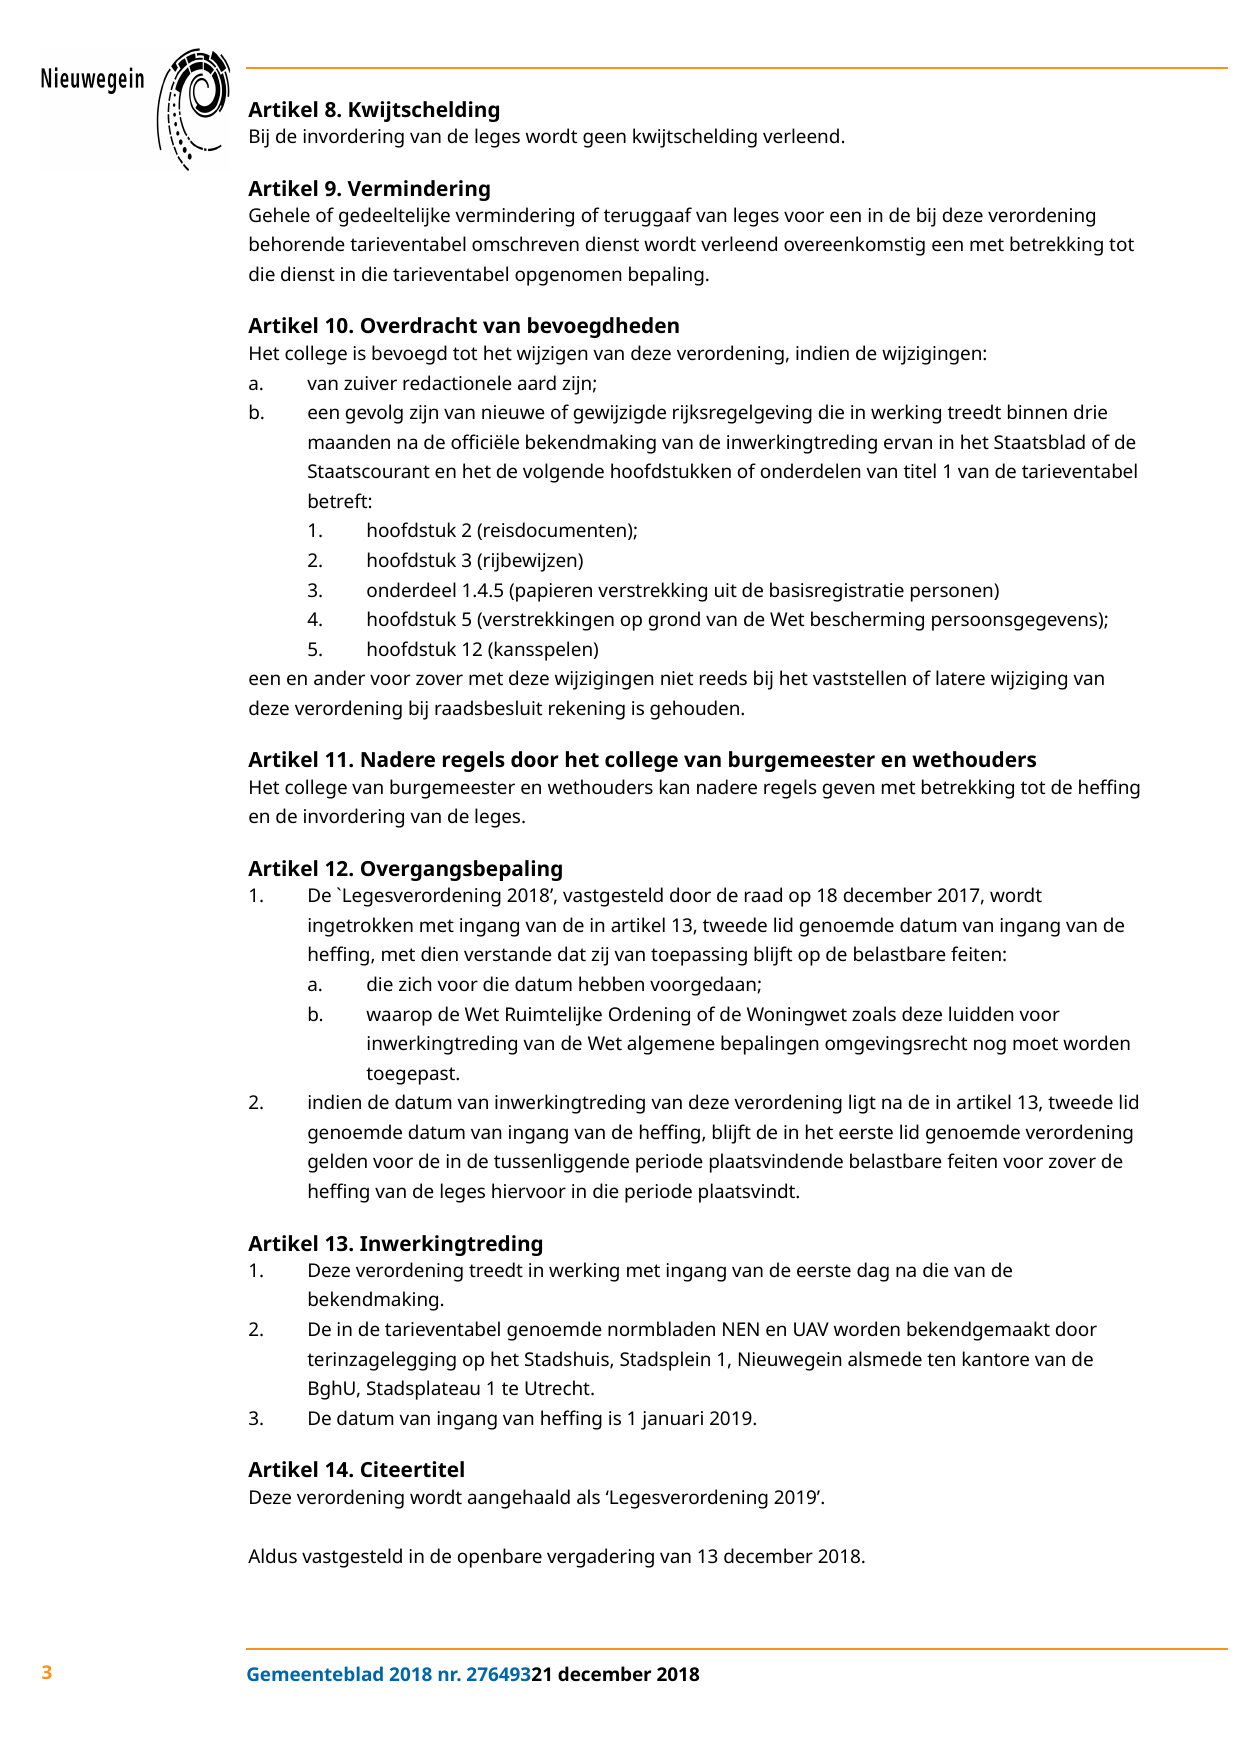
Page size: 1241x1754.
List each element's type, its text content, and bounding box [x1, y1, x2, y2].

text Artikel 9. Vermindering [248, 174, 1152, 202]
list een gevolg zijn van nieuwe of gewijzigde rijksregelgeving die in werking treedt binnen drie maanden na de officiële bekendmaking van de inwerkingtreding ervan in het Staatsblad of de Staatscourant en het de volgende hoofdstukken of onderdelen van titel 1 van de tarieventabel betreft: [248, 399, 1152, 514]
list van zuiver redactionele aard zijn; [248, 370, 1152, 395]
list waarop de Wet Ruimtelijke Ordening of de Woningwet zoals deze luidden voor inwerkingtreding van de Wet algemene bepalingen omgevingsrecht nog moet worden toegepast. [307, 1001, 1152, 1086]
text Artikel 12. Overgangsbepaling [248, 854, 1152, 882]
text Gehele of gedeeltelijke vermindering of teruggaaf van leges voor een in de bij deze verordening behorende tarieventabel omschreven dienst wordt verleend overeenkomstig een met betrekking tot die dienst in die tarieventabel opgenomen bepaling. [248, 202, 1152, 287]
text een en ander voor zover met deze wijzigingen niet reeds bij het vaststellen of latere wijziging van deze verordening bij raadsbesluit rekening is gehouden. [248, 666, 1152, 721]
list hoofdstuk 12 (kansspelen) [307, 636, 1152, 662]
list De in de tarieventabel genoemde normbladen NEN en UAV worden bekendgemaakt door terinzagelegging op het Stadshuis, Stadsplein 1, Nieuwegein alsmede ten kantore van de BghU, Stadsplateau 1 te Utrecht. [248, 1316, 1152, 1401]
picture [41, 47, 231, 172]
text Artikel 14. Citeertitel [248, 1455, 1152, 1484]
text Artikel 13. Inwerkingtreding [248, 1229, 1152, 1257]
text Het college is bevoegd tot het wijzigen van deze verordening, indien de wijzigingen: [248, 340, 1152, 366]
text Aldus vastgesteld in de openbare vergadering van 13 december 2018. [248, 1543, 1152, 1569]
list hoofdstuk 5 (verstrekkingen op grond van de Wet bescherming persoonsgegevens); [307, 606, 1152, 632]
list De datum van ingang van heffing is 1 januari 2019. [248, 1405, 1152, 1431]
list onderdeel 1.4.5 (papieren verstrekking uit de basisregistratie personen) [307, 577, 1152, 602]
text Bij de invordering van de leges wordt geen kwijtschelding verleend. [248, 123, 1152, 149]
list Deze verordening treedt in werking met ingang van de eerste dag na die van de bekendmaking. [248, 1257, 1152, 1312]
text Artikel 8. Kwijtschelding [248, 95, 1152, 123]
text Deze verordening wordt aangehaald als ‘Legesverordening 2019’. [248, 1484, 1152, 1509]
list De `Legesverordening 2018’, vastgesteld door de raad op 18 december 2017, wordt ingetrokken met ingang van de in artikel 13, tweede lid genoemde datum van ingang van de heffing, met dien verstande dat zij van toepassing blijft op de belastbare feiten: [248, 882, 1152, 967]
text Artikel 10. Overdracht van bevoegdheden [248, 312, 1152, 340]
list indien de datum van inwerkingtreding van deze verordening ligt na de in artikel 13, tweede lid genoemde datum van ingang van de heffing, blijft de in het eerste lid genoemde verordening gelden voor de in de tussenliggende periode plaatsvindende belastbare feiten voor zover de heffing van de leges hiervoor in die periode plaatsvindt. [248, 1089, 1152, 1204]
list hoofdstuk 3 (rijbewijzen) [307, 547, 1152, 573]
list die zich voor die datum hebben voorgedaan; [307, 971, 1152, 997]
text Het college van burgemeester en wethouders kan nadere regels geven met betrekking tot de heffing en de invordering van de leges. [248, 774, 1152, 829]
text Artikel 11. Nadere regels door het college van burgemeester en wethouders [248, 746, 1152, 774]
list hoofdstuk 2 (reisdocumenten); [307, 518, 1152, 543]
